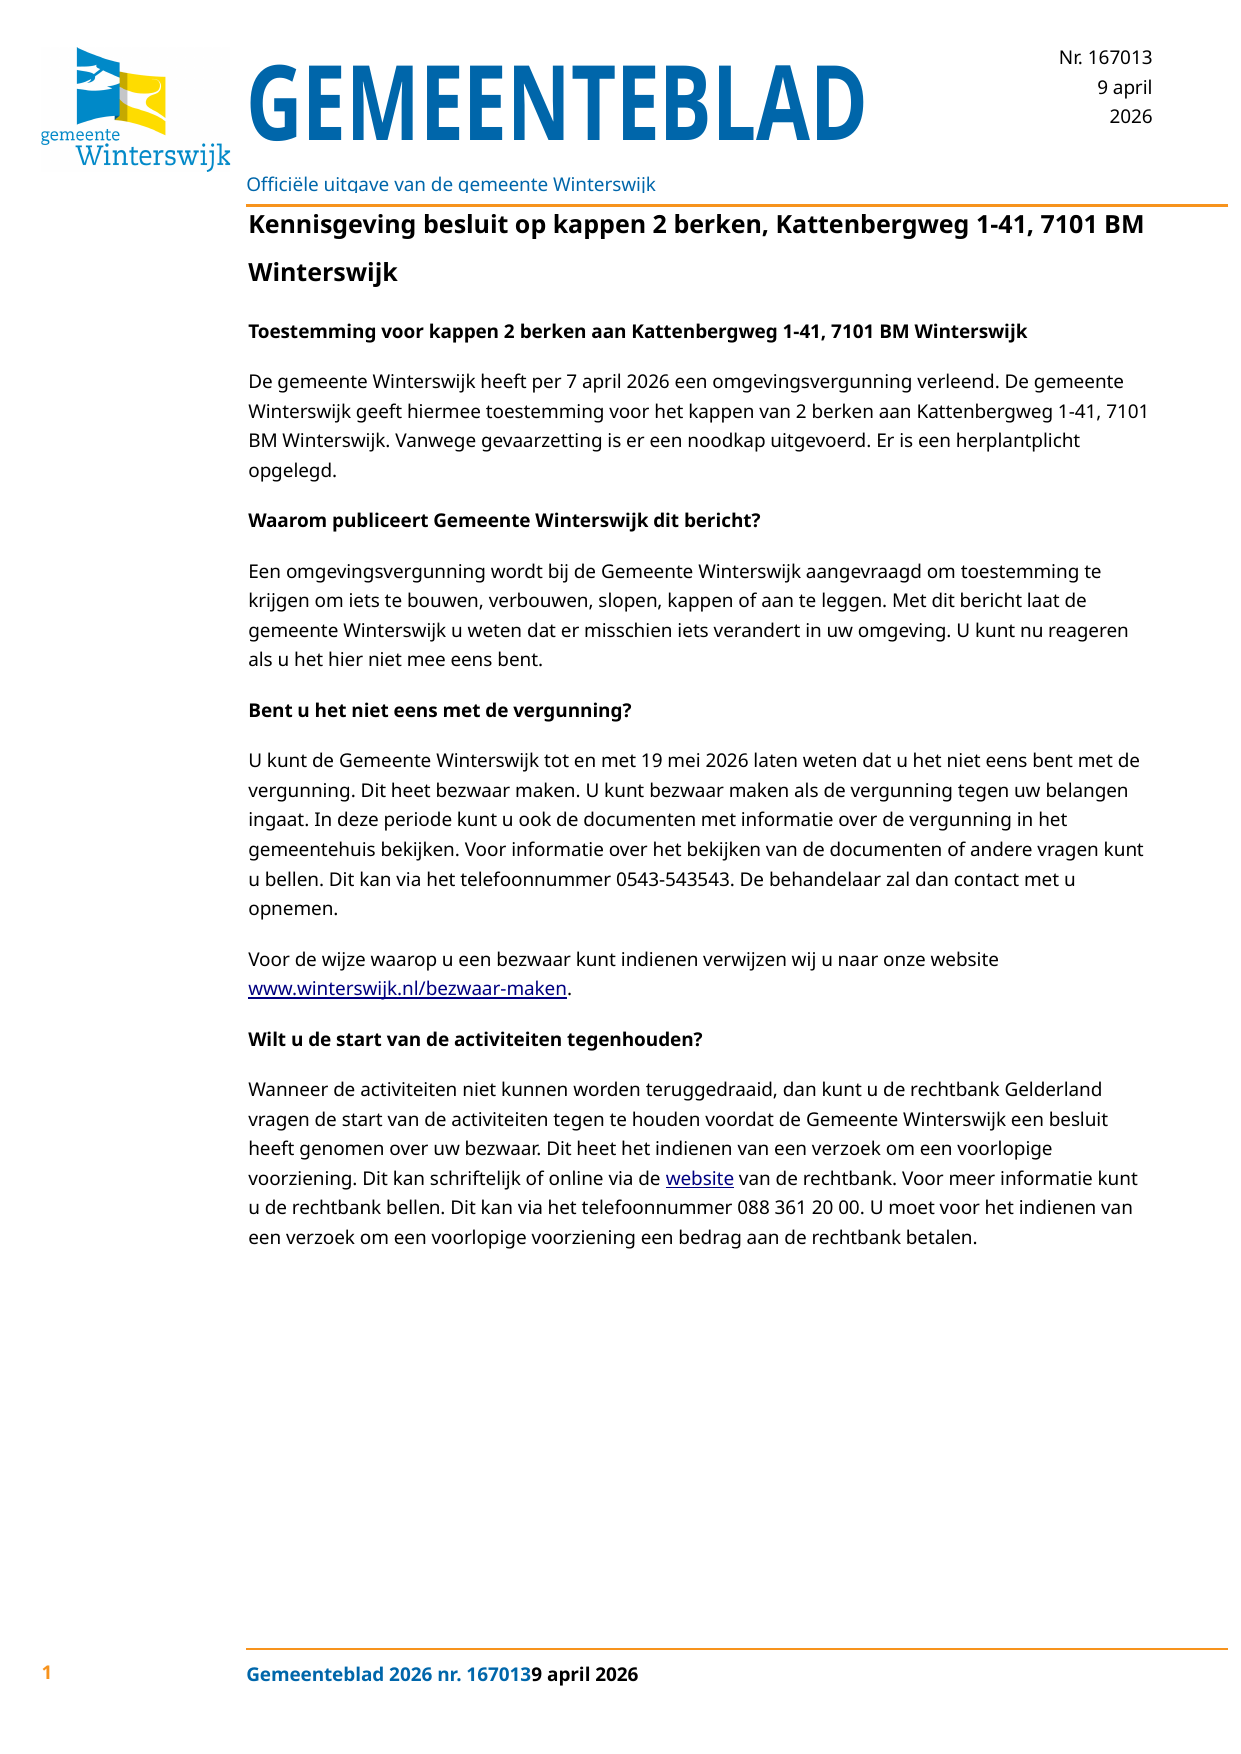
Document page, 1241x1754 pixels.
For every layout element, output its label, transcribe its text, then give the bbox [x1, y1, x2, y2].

text Bent u het niet eens met de vergunning? [248, 697, 1152, 723]
picture [41, 47, 231, 172]
text U kunt de Gemeente Winterswijk tot en met 19 mei 2026 laten weten dat u het niet eens bent met de vergunning. Dit heet bezwaar maken. U kunt bezwaar maken als de vergunning tegen uw belangen ingaat. In deze periode kunt u ook de documenten met informatie over de vergunning in het gemeentehuis bekijken. Voor informatie over het bekijken van de documenten of andere vragen kunt u bellen. Dit kan via het telefoonnummer 0543-543543. De behandelaar zal dan contact met u opnemen. [248, 747, 1152, 921]
text Waarom publiceert Gemeente Winterswijk dit bericht? [248, 507, 1152, 533]
text De gemeente Winterswijk heeft per 7 april 2026 een omgevingsvergunning verleend. De gemeente Winterswijk geeft hiermee toestemming voor het kappen van 2 berken aan Kattenbergweg 1-41, 7101 BM Winterswijk. Vanwege gevaarzetting is er een noodkap uitgevoerd. Er is een herplantplicht opgelegd. [248, 368, 1152, 483]
text Kennisgeving besluit op kappen 2 berken, Kattenbergweg 1-41, 7101 BM Winterswijk [248, 207, 1152, 288]
picture [225, 153, 231, 162]
text Wanneer de activiteiten niet kunnen worden teruggedraaid, dan kunt u de rechtbank Gelderland vragen de start van de activiteiten tegen te houden voordat de Gemeente Winterswijk een besluit heeft genomen over uw bezwaar. Dit heet het indienen van een verzoek om een voorlopige voorziening. Dit kan schriftelijk of online via de website van de rechtbank. Voor meer informatie kunt u de rechtbank bellen. Dit kan via het telefoonnummer 088 361 20 00. U moet voor het indienen van een verzoek om een voorlopige voorziening een bedrag aan de rechtbank betalen. [248, 1076, 1152, 1250]
text Wilt u de start van de activiteiten tegenhouden? [248, 1026, 1152, 1052]
text Toestemming voor kappen 2 berken aan Kattenbergweg 1-41, 7101 BM Winterswijk [248, 318, 1152, 344]
text Voor de wijze waarop u een bezwaar kunt indienen verwijzen wij u naar onze website www.winterswijk.nl/bezwaar-maken. [248, 946, 1152, 1001]
text Een omgevingsvergunning wordt bij de Gemeente Winterswijk aangevraagd om toestemming te krijgen om iets te bouwen, verbouwen, slopen, kappen of aan te leggen. Met dit bericht laat de gemeente Winterswijk u weten dat er misschien iets verandert in uw omgeving. U kunt nu reageren als u het hier niet mee eens bent. [248, 558, 1152, 672]
